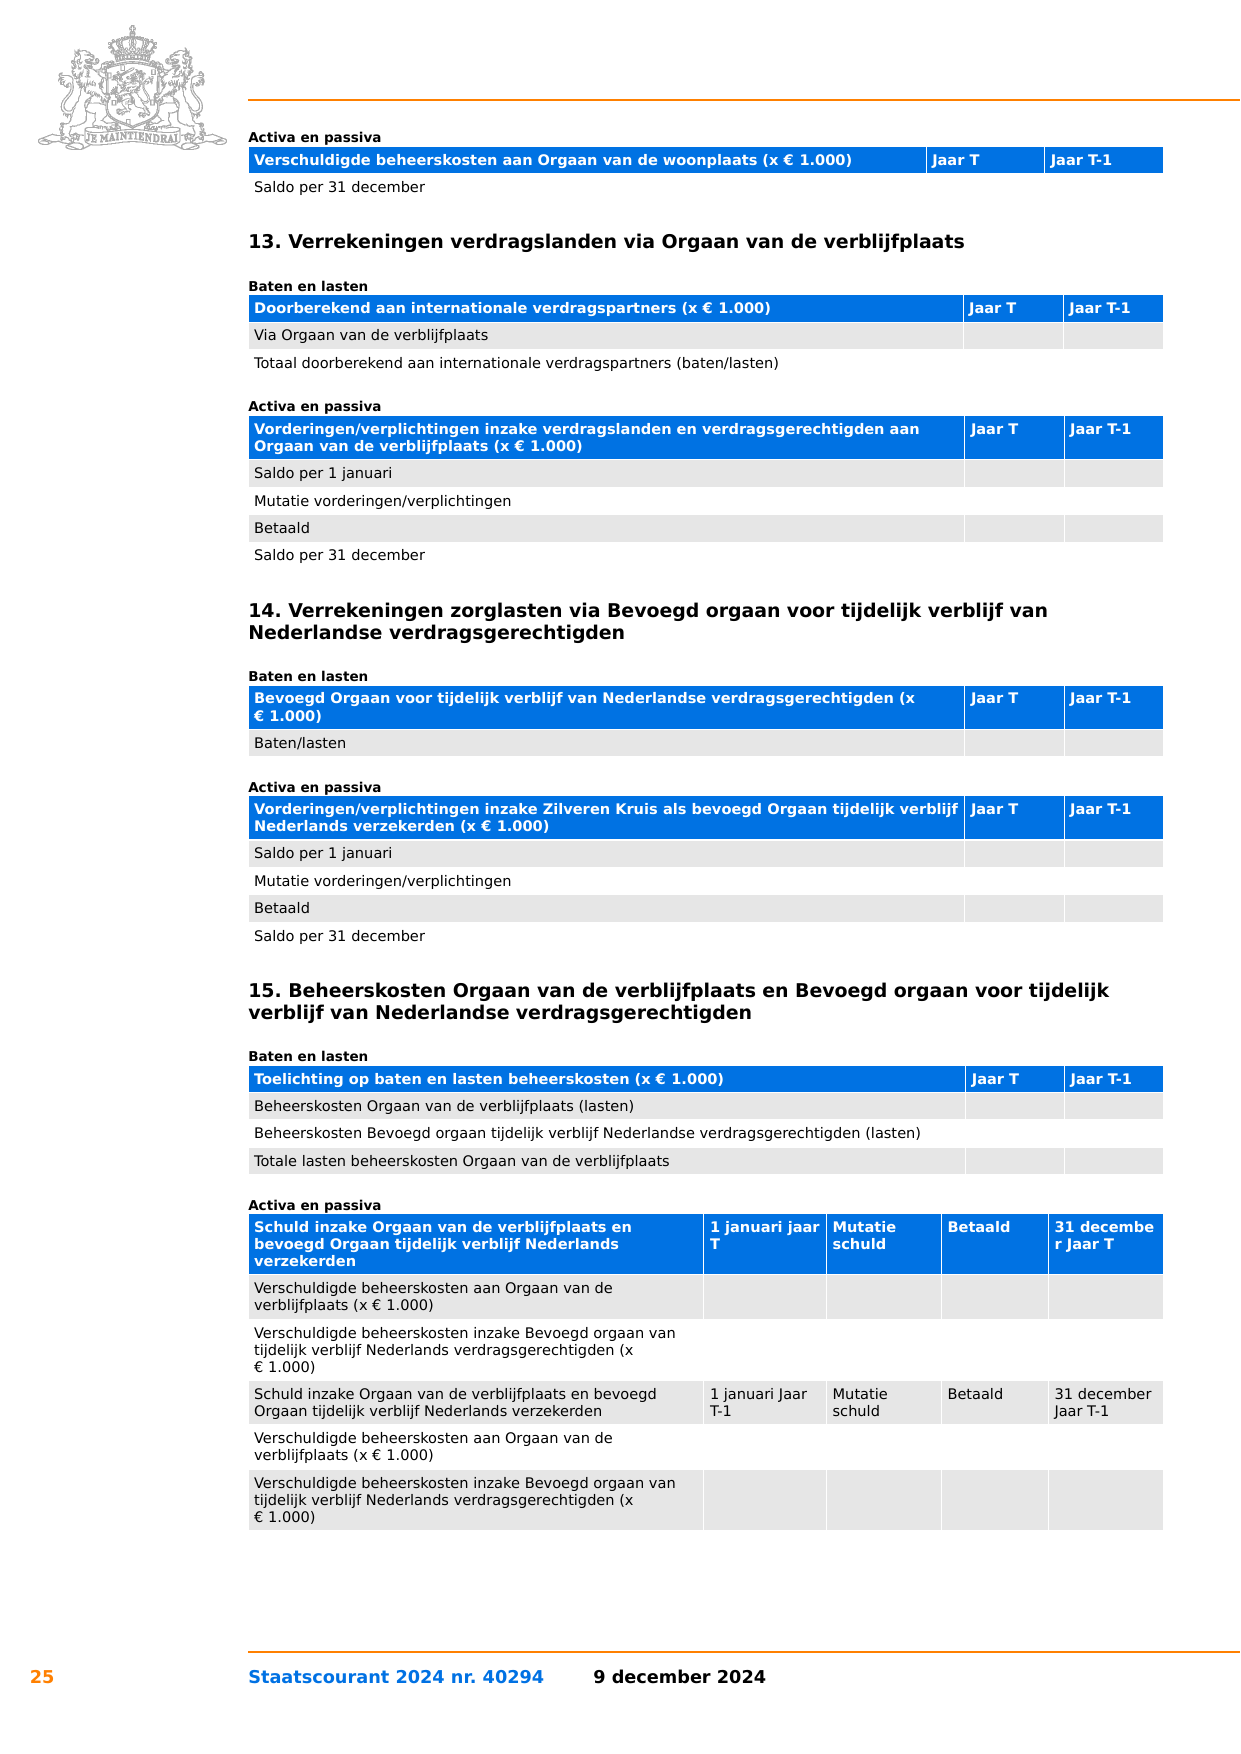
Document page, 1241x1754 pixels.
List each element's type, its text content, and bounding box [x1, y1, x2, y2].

table_cell Vorderingen/verplichtingen inzake verdragslanden en verdragsgerechtigden aan Orgaan van de verblijfplaats (x € 1.000) [249, 416, 964, 459]
table_cell [927, 174, 1044, 200]
table_cell [942, 1320, 1048, 1380]
table_cell [1049, 1320, 1163, 1380]
table_cell Saldo per 31 december [249, 174, 926, 200]
table_cell [964, 323, 1063, 349]
table_cell [1049, 1275, 1163, 1319]
table_cell Jaar T-1 [1065, 796, 1163, 839]
table_cell Jaar T [964, 295, 1063, 322]
table_cell Jaar T-1 [1064, 295, 1163, 322]
table_cell [965, 543, 1064, 569]
table_cell [1045, 174, 1163, 200]
table_cell Mutatie schuld [827, 1214, 941, 1274]
table_cell [827, 1470, 941, 1530]
table_cell [965, 923, 1064, 949]
table_cell [1065, 515, 1163, 542]
table_cell Totaal doorberekend aan internationale verdragspartners (baten/lasten) [249, 350, 963, 376]
table_cell Verschuldigde beheerskosten inzake Bevoegd orgaan van tijdelijk verblijf Nederlands verdragsgerechtigden (x € 1.000) [249, 1470, 703, 1530]
table_header Activa en passiva [248, 779, 1163, 795]
table_cell [966, 1093, 1064, 1119]
table_cell Jaar T [965, 686, 1064, 729]
table_cell [1065, 730, 1163, 756]
table_cell Jaar T-1 [1065, 416, 1163, 459]
table_cell Jaar T-1 [1065, 686, 1163, 729]
table_cell 1 januari jaar T [704, 1214, 826, 1274]
table_cell [704, 1320, 826, 1380]
table_cell Totale lasten beheerskosten Orgaan van de verblijfplaats [249, 1148, 965, 1174]
table_cell Verschuldigde beheerskosten inzake Bevoegd orgaan van tijdelijk verblijf Nederlands verdragsgerechtigden (x € 1.000) [249, 1320, 703, 1380]
table_cell 31 december Jaar T-1 [1049, 1381, 1163, 1424]
table_cell [942, 1426, 1048, 1469]
table_cell Via Orgaan van de verblijfplaats [249, 323, 963, 349]
table_cell [1064, 350, 1163, 376]
table_cell Jaar T [965, 796, 1064, 839]
table_cell [1065, 841, 1163, 867]
table_cell Verschuldigde beheerskosten aan Orgaan van de verblijfplaats (x € 1.000) [249, 1275, 703, 1319]
table_cell [704, 1275, 826, 1319]
table_cell Verschuldigde beheerskosten aan Orgaan van de woonplaats (x € 1.000) [249, 147, 926, 173]
table_cell [1064, 323, 1163, 349]
table_cell [966, 1148, 1064, 1174]
table_cell [1065, 895, 1163, 922]
table_cell Jaar T-1 [1045, 147, 1163, 173]
table_cell Saldo per 1 januari [249, 460, 964, 487]
table_cell Saldo per 1 januari [249, 841, 964, 867]
table_cell Jaar T [965, 416, 1064, 459]
table_header Activa en passiva [248, 130, 1163, 146]
table_cell Jaar T-1 [1065, 1066, 1163, 1092]
table_cell Betaald [942, 1214, 1048, 1274]
table_cell Vorderingen/verplichtingen inzake Zilveren Kruis als bevoegd Orgaan tijdelijk verblijf Nederlands verzekerden (x € 1.000) [249, 796, 964, 839]
table_cell [1065, 543, 1163, 569]
table_cell [942, 1275, 1048, 1319]
table_cell [827, 1275, 941, 1319]
table_cell Toelichting op baten en lasten beheerskosten (x € 1.000) [249, 1066, 965, 1092]
table_cell Jaar T [966, 1066, 1064, 1092]
table_cell [942, 1470, 1048, 1530]
table_cell [704, 1470, 826, 1530]
table_cell [965, 868, 1064, 894]
table_cell Schuld inzake Orgaan van de verblijfplaats en bevoegd Orgaan tijdelijk verblijf Nederlands verzekerden [249, 1214, 703, 1274]
table_cell [965, 895, 1064, 922]
table_cell [827, 1426, 941, 1469]
table_cell Mutatie schuld [827, 1381, 941, 1424]
table_cell [1065, 1093, 1163, 1119]
table_cell [1065, 1121, 1163, 1147]
table_cell Doorberekend aan internationale verdragspartners (x € 1.000) [249, 295, 963, 322]
table_cell Mutatie vorderingen/verplichtingen [249, 868, 964, 894]
table_cell Jaar T [927, 147, 1044, 173]
table_cell Saldo per 31 december [249, 543, 964, 569]
table_header Baten en lasten [248, 279, 1163, 294]
table_header Baten en lasten [248, 669, 1163, 685]
table_cell [964, 350, 1063, 376]
table_cell Saldo per 31 december [249, 923, 964, 949]
table_cell [965, 730, 1064, 756]
table_header Baten en lasten [248, 1049, 1163, 1065]
table_cell 1 januari Jaar T-1 [704, 1381, 826, 1424]
table_cell [1065, 460, 1163, 487]
table_header Activa en passiva [248, 399, 1163, 415]
picture [38, 25, 227, 150]
table_cell [965, 515, 1064, 542]
table_cell Betaald [942, 1381, 1048, 1424]
table_cell [965, 841, 1064, 867]
table_cell Bevoegd Orgaan voor tijdelijk verblijf van Nederlandse verdragsgerechtigden (x € 1.000) [249, 686, 964, 729]
table_cell [1049, 1470, 1163, 1530]
subtitle 14. Verrekeningen zorglasten via Bevoegd orgaan voor tijdelijk verblijf van Nederlandse verdragsgerechtigden [248, 600, 1163, 644]
table_cell Mutatie vorderingen/verplichtingen [249, 488, 964, 514]
table_cell [1065, 868, 1163, 894]
table_cell Schuld inzake Orgaan van de verblijfplaats en bevoegd Orgaan tijdelijk verblijf Nederlands verzekerden [249, 1381, 703, 1424]
table_cell Betaald [249, 895, 964, 922]
table_cell [1065, 923, 1163, 949]
table_cell [827, 1320, 941, 1380]
subtitle 15. Beheerskosten Orgaan van de verblijfplaats en Bevoegd orgaan voor tijdelijk verblijf van Nederlandse verdragsgerechtigden [248, 980, 1163, 1024]
table_cell [965, 488, 1064, 514]
table_cell [1065, 488, 1163, 514]
table_cell Beheerskosten Bevoegd orgaan tijdelijk verblijf Nederlandse verdragsgerechtigden (lasten) [249, 1121, 965, 1147]
table_cell Beheerskosten Orgaan van de verblijfplaats (lasten) [249, 1093, 965, 1119]
table_cell [1049, 1426, 1163, 1469]
subtitle 13. Verrekeningen verdragslanden via Orgaan van de verblijfplaats [248, 231, 1163, 253]
table_cell [965, 460, 1064, 487]
table_cell Baten/lasten [249, 730, 964, 756]
table_cell [704, 1426, 826, 1469]
table_header Activa en passiva [248, 1197, 1163, 1213]
table_cell Betaald [249, 515, 964, 542]
table_cell Verschuldigde beheerskosten aan Orgaan van de verblijfplaats (x € 1.000) [249, 1426, 703, 1469]
table_cell [1065, 1148, 1163, 1174]
table_cell [966, 1121, 1064, 1147]
table_cell 31 december Jaar T [1049, 1214, 1163, 1274]
